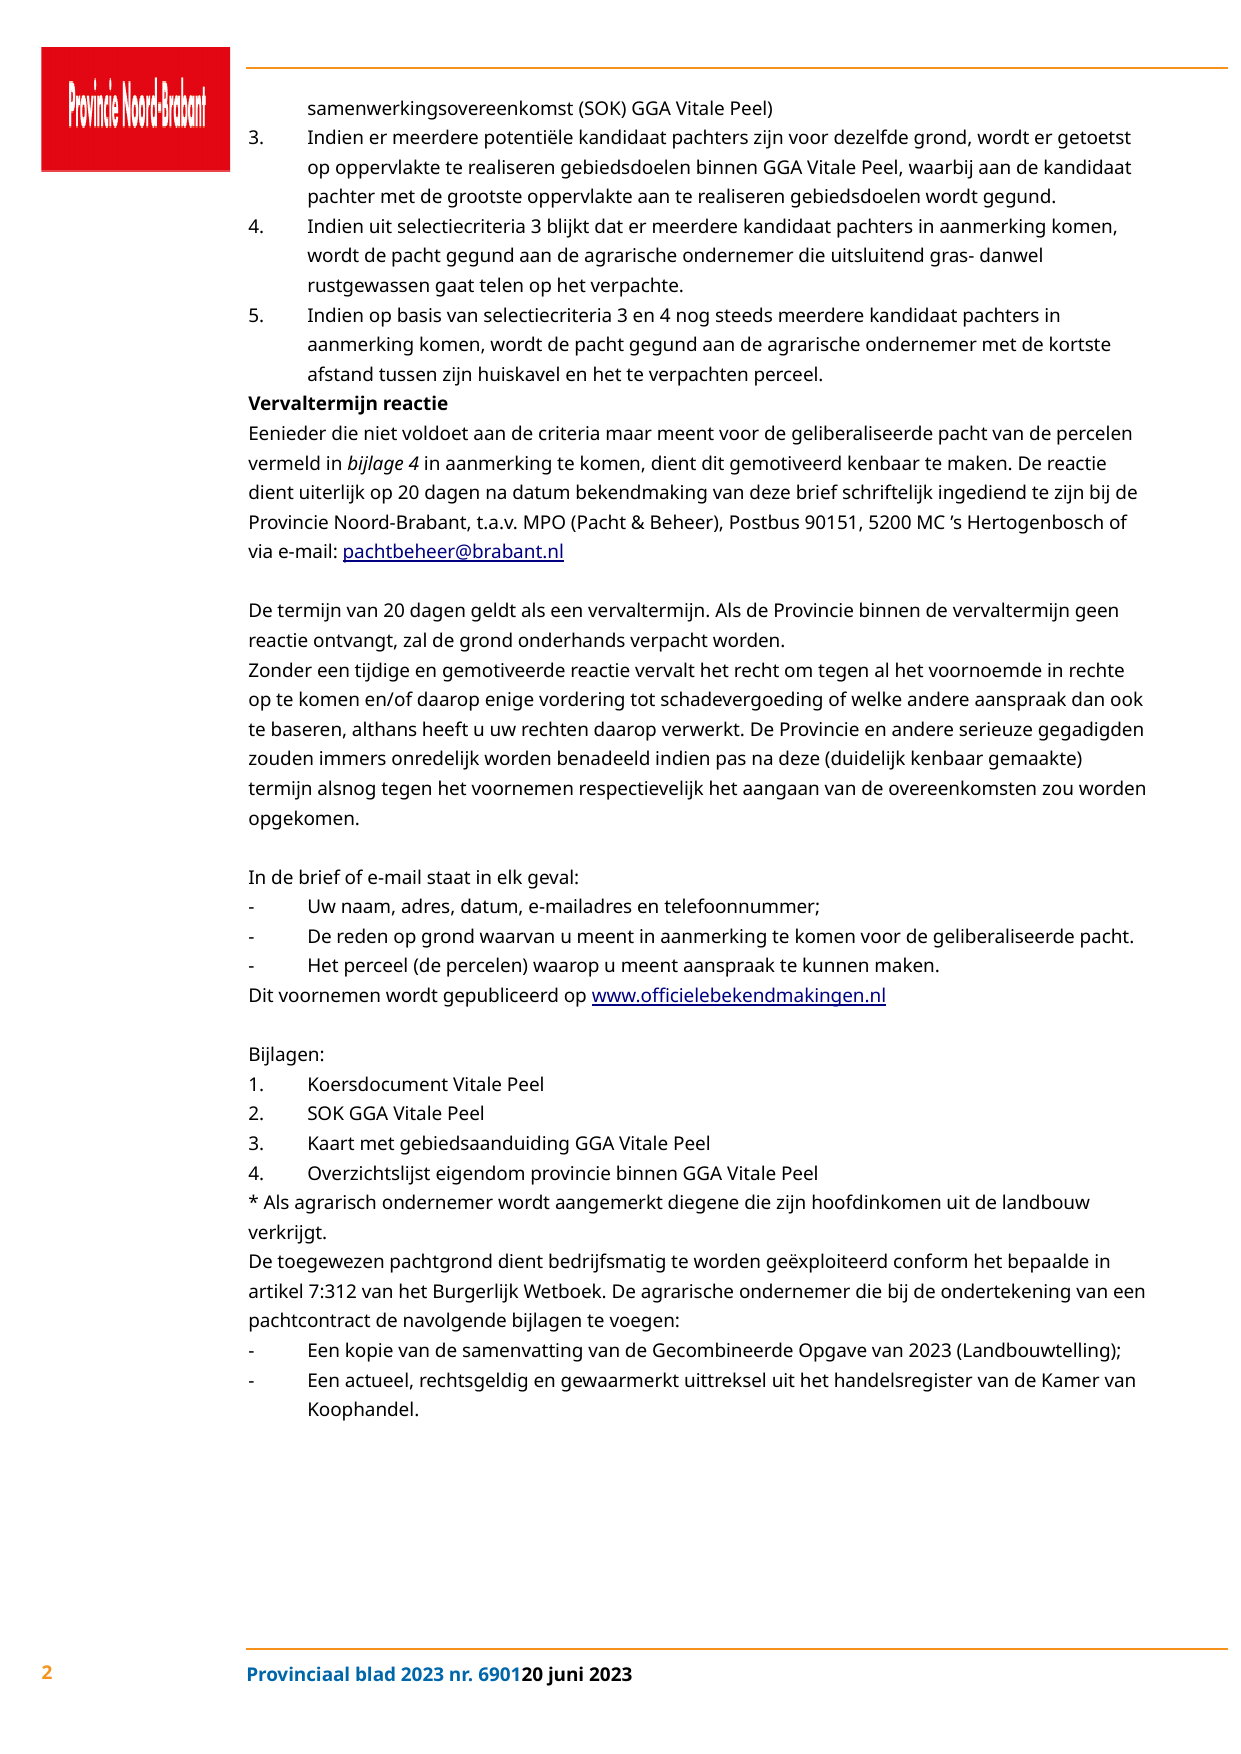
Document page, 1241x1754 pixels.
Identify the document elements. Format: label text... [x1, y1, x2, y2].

list Indien uit selectiecriteria 3 blijkt dat er meerdere kandidaat pachters in aanmerking komen, wordt de pacht gegund aan de agrarische ondernemer die uitsluitend gras- danwel rustgewassen gaat telen op het verpachte. [248, 213, 1152, 298]
text De toegewezen pachtgrond dient bedrijfsmatig te worden geëxploiteerd conform het bepaalde in artikel 7:312 van het Burgerlijk Wetboek. De agrarische ondernemer die bij de ondertekening van een pachtcontract de navolgende bijlagen te voegen: [248, 1248, 1152, 1333]
list SOK GGA Vitale Peel [248, 1101, 1152, 1126]
list Indien er meerdere potentiële kandidaat pachters zijn voor dezelfde grond, wordt er getoetst op oppervlakte te realiseren gebiedsdoelen binnen GGA Vitale Peel, waarbij aan de kandidaat pachter met de grootste oppervlakte aan te realiseren gebiedsdoelen wordt gegund. [248, 124, 1152, 209]
list Overzichtslijst eigendom provincie binnen GGA Vitale Peel [248, 1160, 1152, 1186]
list Een kopie van de samenvatting van de Gecombineerde Opgave van 2023 (Landbouwtelling); [248, 1337, 1152, 1363]
text In de brief of e-mail staat in elk geval: [248, 864, 1152, 890]
text Bijlagen: [248, 1041, 1152, 1067]
list samenwerkingsovereenkomst (SOK) GGA Vitale Peel) [248, 95, 1152, 121]
list De reden op grond waarvan u meent in aanmerking te komen voor de geliberaliseerde pacht. [248, 923, 1152, 949]
text De termijn van 20 dagen geldt als een vervaltermijn. Als de Provincie binnen de vervaltermijn geen reactie ontvangt, zal de grond onderhands verpacht worden. [248, 598, 1152, 653]
text Vervaltermijn reactie [248, 391, 1152, 416]
list Indien op basis van selectiecriteria 3 en 4 nog steeds meerdere kandidaat pachters in aanmerking komen, wordt de pacht gegund aan de agrarische ondernemer met de kortste afstand tussen zijn huiskavel en het te verpachten perceel. [248, 302, 1152, 387]
picture [41, 47, 231, 172]
list Koersdocument Vitale Peel [248, 1071, 1152, 1097]
list Een actueel, rechtsgeldig en gewaarmerkt uittreksel uit het handelsregister van de Kamer van Koophandel. [248, 1367, 1152, 1422]
text Eenieder die niet voldoet aan de criteria maar meent voor de geliberaliseerde pacht van de percelen vermeld in bijlage 4 in aanmerking te komen, dient dit gemotiveerd kenbaar te maken. De reactie dient uiterlijk op 20 dagen na datum bekendmaking van deze brief schriftelijk ingediend te zijn bij de Provincie Noord-Brabant, t.a.v. MPO (Pacht & Beheer), Postbus 90151, 5200 MC ’s Hertogenbosch of via e-mail: pachtbeheer@brabant.nl [248, 420, 1152, 564]
list Kaart met gebiedsaanduiding GGA Vitale Peel [248, 1130, 1152, 1156]
text Dit voornemen wordt gepubliceerd op www.officielebekendmakingen.nl [248, 982, 1152, 1008]
text * Als agrarisch ondernemer wordt aangemerkt diegene die zijn hoofdinkomen uit de landbouw verkrijgt. [248, 1189, 1152, 1245]
list Het perceel (de percelen) waarop u meent aanspraak te kunnen maken. [248, 953, 1152, 978]
list Uw naam, adres, datum, e-mailadres en telefoonnummer; [248, 893, 1152, 919]
text Zonder een tijdige en gemotiveerde reactie vervalt het recht om tegen al het voornoemde in rechte op te komen en/of daarop enige vordering tot schadevergoeding of welke andere aanspraak dan ook te baseren, althans heeft u uw rechten daarop verwerkt. De Provincie en andere serieuze gegadigden zouden immers onredelijk worden benadeeld indien pas na deze (duidelijk kenbaar gemaakte) termijn alsnog tegen het voornemen respectievelijk het aangaan van de overeenkomsten zou worden opgekomen. [248, 657, 1152, 831]
